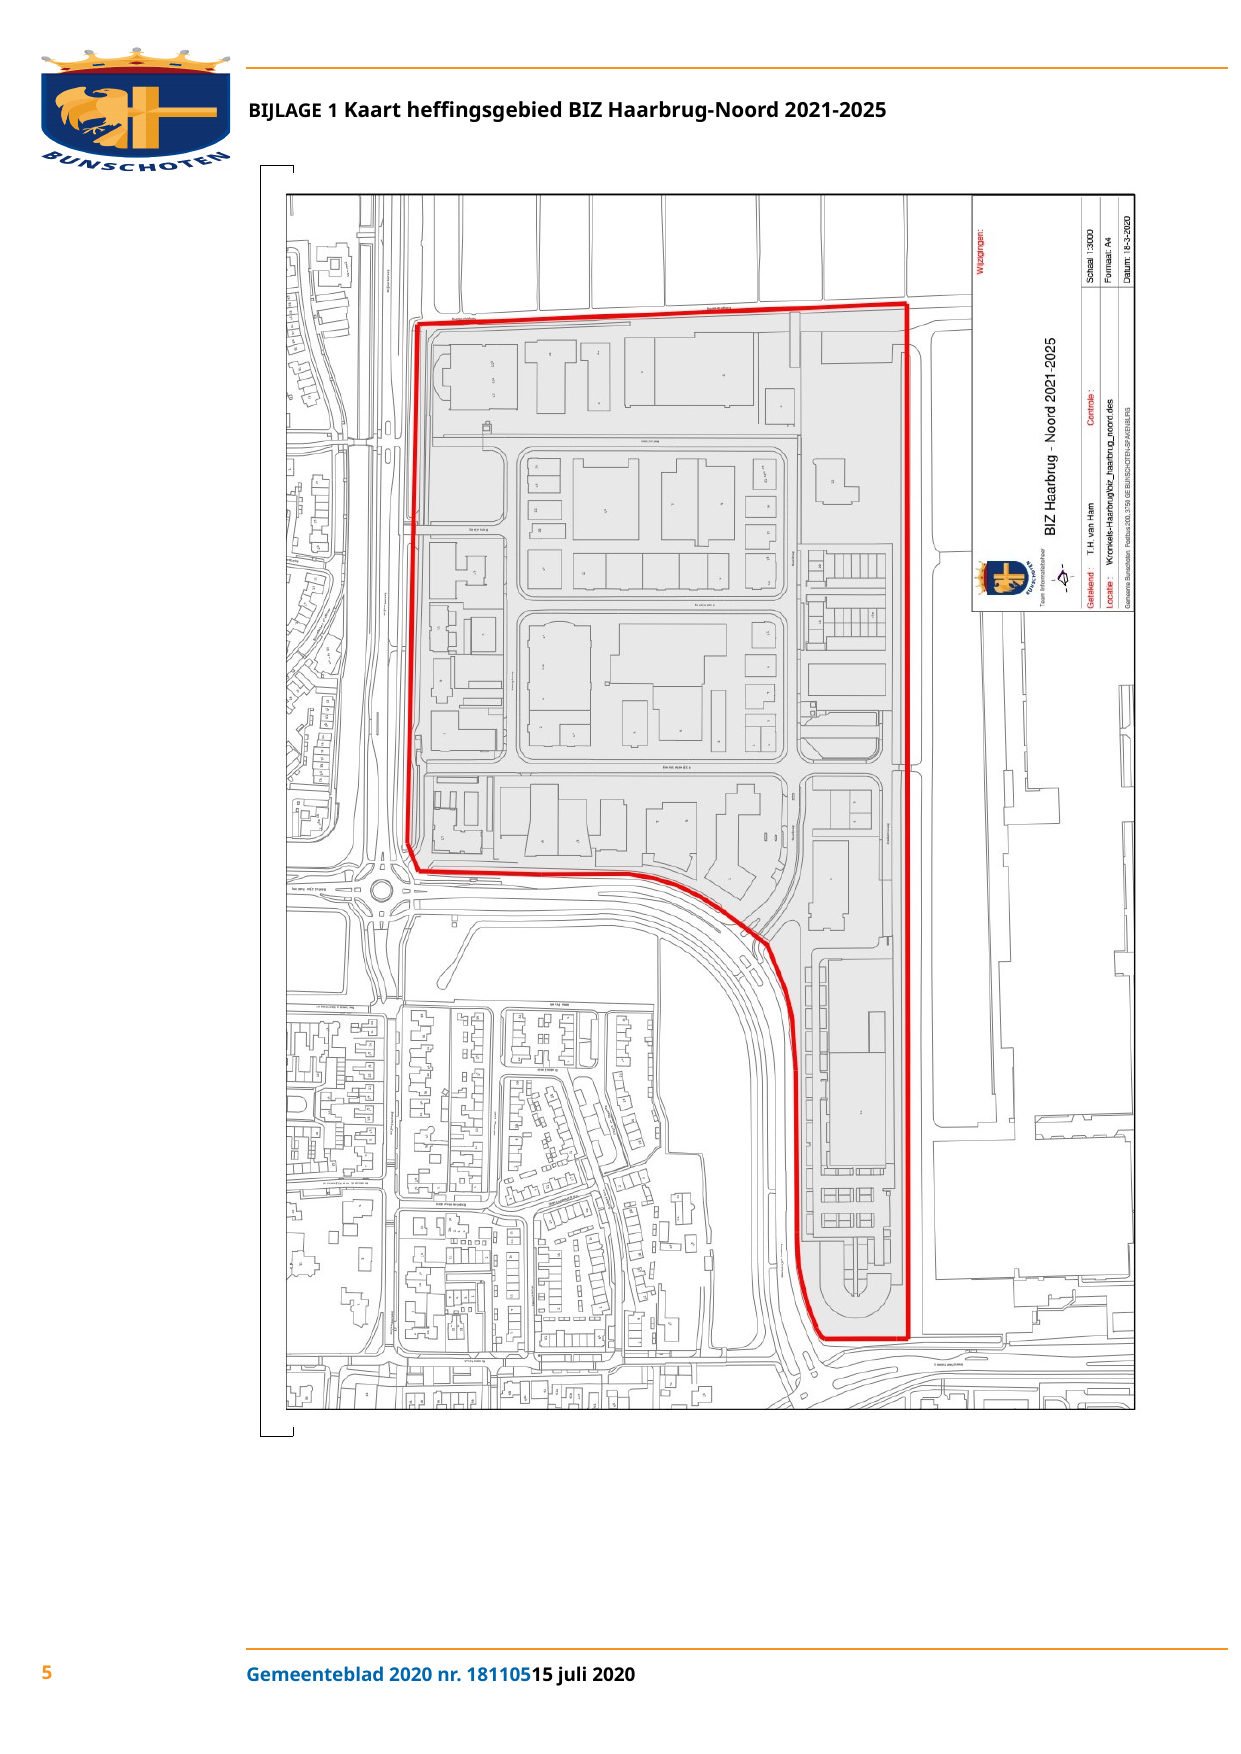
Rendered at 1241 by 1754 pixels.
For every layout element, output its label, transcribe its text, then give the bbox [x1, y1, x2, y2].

text BIJLAGE 1 Kaart heffingsgebied BIZ Haarbrug-Noord 2021-2025 [248, 95, 1152, 123]
picture [268, 173, 1155, 1427]
picture [41, 47, 231, 172]
